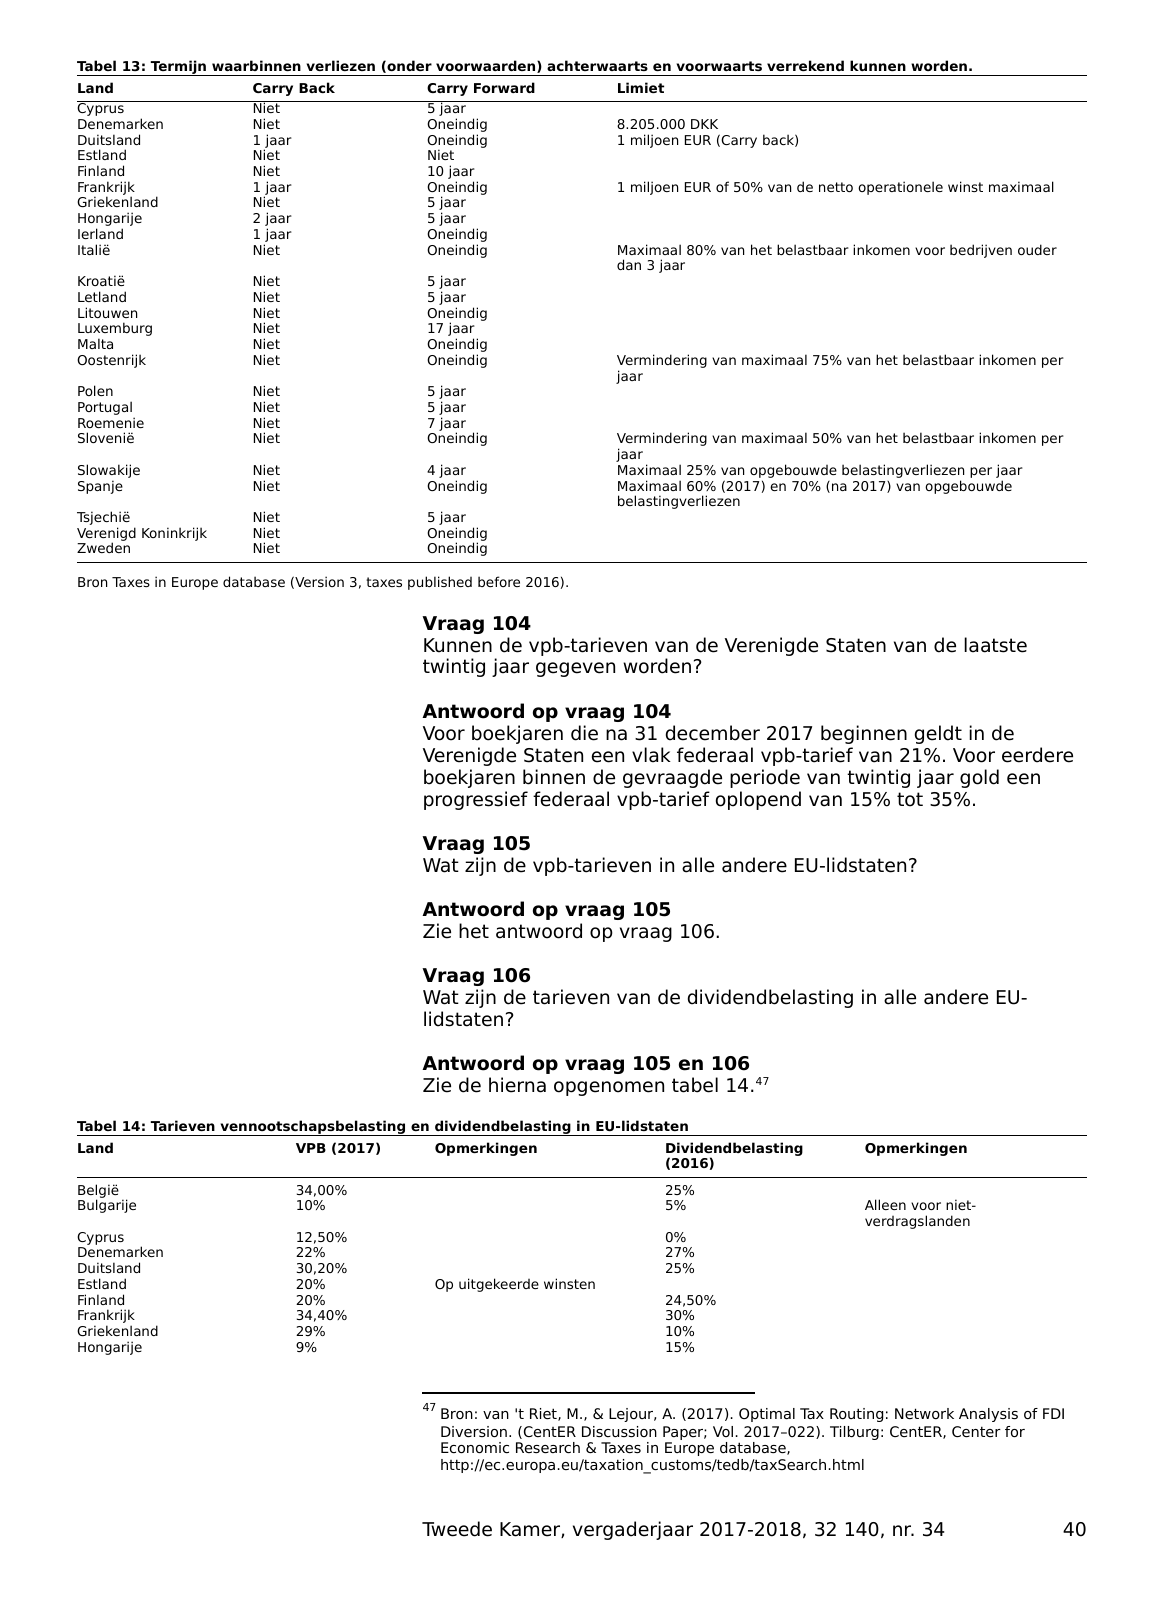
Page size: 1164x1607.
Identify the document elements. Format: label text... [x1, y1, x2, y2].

table_cell Niet [247, 510, 421, 526]
table_cell Griekenland [77, 1324, 289, 1339]
table_cell [429, 1308, 659, 1324]
table_cell Niet [247, 541, 421, 562]
table_cell [611, 274, 1087, 290]
table_cell 15% [659, 1340, 858, 1355]
table_cell Italië [77, 243, 247, 274]
table_cell 10% [290, 1198, 428, 1229]
table_cell [611, 510, 1087, 526]
table_cell [611, 102, 1087, 117]
table_cell Vermindering van maximaal 75% van het belastbaar inkomen per jaar [611, 353, 1087, 384]
table_cell Duitsland [77, 133, 247, 148]
table_cell Slovenië [77, 431, 247, 463]
table_header Tabel 13: Termijn waarbinnen verliezen (onder voorwaarden) achterwaarts en voorwaarts verrekend kunnen worden. [77, 59, 1087, 75]
table_cell 5 jaar [421, 102, 611, 117]
table_cell Op uitgekeerde winsten [429, 1277, 659, 1292]
table_cell [429, 1340, 659, 1355]
table_cell 17 jaar [421, 321, 611, 337]
table_cell Oneindig [421, 117, 611, 132]
table_cell 25% [659, 1261, 858, 1277]
table_cell Oneindig [421, 227, 611, 242]
table_cell Oneindig [421, 431, 611, 463]
text Antwoord op vraag 104 [422, 701, 1087, 723]
table_cell [429, 1261, 659, 1277]
table_cell Niet [247, 148, 421, 164]
table_cell Portugal [77, 400, 247, 416]
table_cell Niet [247, 416, 421, 431]
table_cell 1 jaar [247, 133, 421, 148]
table_cell [611, 400, 1087, 416]
table_cell 10 jaar [421, 164, 611, 179]
table_cell Roemenie [77, 416, 247, 431]
table_cell 1 jaar [247, 180, 421, 195]
table_cell Niet [247, 337, 421, 353]
table_cell 5 jaar [421, 274, 611, 290]
table_cell Niet [247, 384, 421, 400]
table_cell [859, 1340, 1087, 1355]
table_cell 5 jaar [421, 195, 611, 211]
text Vraag 106 [422, 965, 1087, 987]
table_cell Oneindig [421, 353, 611, 384]
table_cell [429, 1293, 659, 1308]
text Voor boekjaren die na 31 december 2017 beginnen geldt in de Verenigde Staten een vlak federaal vpb-tarief van 21%. Voor eerdere boekjaren binnen de gevraagde periode van twintig jaar gold een progressief federaal vpb-tarief oplopend van 15% tot 35%. [422, 723, 1087, 811]
table_cell [429, 1245, 659, 1261]
table_cell Niet [247, 321, 421, 337]
text Zie de hierna opgenomen tabel 14. [422, 1075, 1087, 1097]
table_cell Oneindig [421, 337, 611, 353]
text Kunnen de vpb-tarieven van de Verenigde Staten van de laatste twintig jaar gegeven worden? [422, 634, 1087, 678]
table_cell [611, 211, 1087, 227]
table_cell Niet [247, 463, 421, 478]
table_cell Carry Back [247, 76, 421, 101]
text Vraag 104 [422, 612, 1087, 634]
table_cell Niet [247, 117, 421, 132]
text Zie het antwoord op vraag 106. [422, 921, 1087, 943]
table_cell 1 jaar [247, 227, 421, 242]
table_cell [611, 526, 1087, 541]
text Antwoord op vraag 105 en 106 [422, 1053, 1087, 1075]
table_cell Zweden [77, 541, 247, 562]
table_cell [611, 416, 1087, 431]
table_cell Finland [77, 1293, 289, 1308]
table_cell [611, 290, 1087, 305]
table_cell [859, 1178, 1087, 1198]
table_cell [611, 148, 1087, 164]
table_cell Niet [247, 400, 421, 416]
table_cell [859, 1277, 1087, 1292]
table_cell [611, 541, 1087, 562]
table_cell [429, 1230, 659, 1245]
table_cell 34,40% [290, 1308, 428, 1324]
table_cell 1 miljoen EUR of 50% van de netto operationele winst maximaal [611, 180, 1087, 195]
table_cell 34,00% [290, 1178, 428, 1198]
table_cell [859, 1293, 1087, 1308]
table_cell 10% [659, 1324, 858, 1339]
table_cell Spanje [77, 479, 247, 510]
table_cell Niet [247, 243, 421, 274]
table_cell Maximaal 60% (2017) en 70% (na 2017) van opgebouwde belastingverliezen [611, 479, 1087, 510]
table_cell [611, 384, 1087, 400]
table_cell [611, 227, 1087, 242]
table_cell Maximaal 80% van het belastbaar inkomen voor bedrijven ouder dan 3 jaar [611, 243, 1087, 274]
table_cell Letland [77, 290, 247, 305]
table_cell Land [77, 1136, 289, 1177]
table_cell [859, 1261, 1087, 1277]
table_cell 4 jaar [421, 463, 611, 478]
table_cell Limiet [611, 76, 1087, 101]
table_cell 8.205.000 DKK [611, 117, 1087, 132]
table_cell [859, 1324, 1087, 1339]
table_cell Malta [77, 337, 247, 353]
table_cell Finland [77, 164, 247, 179]
table_cell Cyprus [77, 1230, 289, 1245]
table_cell Niet [421, 148, 611, 164]
table_cell 5 jaar [421, 211, 611, 227]
table_cell 30% [659, 1308, 858, 1324]
table_cell Carry Forward [421, 76, 611, 101]
table_cell Luxemburg [77, 321, 247, 337]
table_cell 7 jaar [421, 416, 611, 431]
table_cell [611, 337, 1087, 353]
table_cell 5 jaar [421, 290, 611, 305]
table_header Tabel 14: Tarieven vennootschapsbelasting en dividendbelasting in EU-lidstaten [77, 1119, 1087, 1135]
table_cell Niet [247, 305, 421, 321]
table_cell Cyprus [77, 102, 247, 117]
table_cell België [77, 1178, 289, 1198]
table_cell [611, 195, 1087, 211]
table_cell Niet [247, 353, 421, 384]
table_cell Frankrijk [77, 180, 247, 195]
table_cell Kroatië [77, 274, 247, 290]
table_cell Alleen voor niet-verdragslanden [859, 1198, 1087, 1229]
table_cell 20% [290, 1277, 428, 1292]
table_cell 1 miljoen EUR (Carry back) [611, 133, 1087, 148]
table_cell Verenigd Koninkrijk [77, 526, 247, 541]
table_cell Opmerkingen [429, 1136, 659, 1177]
table_cell Polen [77, 384, 247, 400]
table_cell Estland [77, 148, 247, 164]
table_cell [611, 164, 1087, 179]
table_cell Oostenrijk [77, 353, 247, 384]
table_cell Niet [247, 274, 421, 290]
table_cell Ierland [77, 227, 247, 242]
text Wat zijn de tarieven van de dividendbelasting in alle andere EU-lidstaten? [422, 987, 1087, 1031]
table_cell 27% [659, 1245, 858, 1261]
table_cell Niet [247, 102, 421, 117]
table_cell 24,50% [659, 1293, 858, 1308]
table_cell [611, 321, 1087, 337]
table_cell Tsjechië [77, 510, 247, 526]
table_cell [659, 1277, 858, 1292]
table_cell Bron Taxes in Europe database (Version 3, taxes published before 2016). [77, 563, 1087, 590]
table_cell Niet [247, 195, 421, 211]
table_cell Oneindig [421, 541, 611, 562]
table_cell Vermindering van maximaal 50% van het belastbaar inkomen per jaar [611, 431, 1087, 463]
table_cell 30,20% [290, 1261, 428, 1277]
table_cell Maximaal 25% van opgebouwde belastingverliezen per jaar [611, 463, 1087, 478]
text Wat zijn de vpb-tarieven in alle andere EU-lidstaten? [422, 855, 1087, 877]
text Antwoord op vraag 105 [422, 899, 1087, 921]
table_cell Niet [247, 431, 421, 463]
table_cell 12,50% [290, 1230, 428, 1245]
table_cell 0% [659, 1230, 858, 1245]
table_cell 5 jaar [421, 400, 611, 416]
table_cell Oneindig [421, 243, 611, 274]
table_cell Oneindig [421, 479, 611, 510]
table_cell 9% [290, 1340, 428, 1355]
table_cell 5 jaar [421, 384, 611, 400]
table_cell 20% [290, 1293, 428, 1308]
table_cell Griekenland [77, 195, 247, 211]
table_cell Denemarken [77, 1245, 289, 1261]
table_cell Oneindig [421, 133, 611, 148]
table_cell Oneindig [421, 526, 611, 541]
table_cell [859, 1230, 1087, 1245]
table_cell [859, 1245, 1087, 1261]
table_cell Estland [77, 1277, 289, 1292]
table_cell Niet [247, 290, 421, 305]
table_cell 2 jaar [247, 211, 421, 227]
table_cell 5 jaar [421, 510, 611, 526]
table_cell Niet [247, 526, 421, 541]
table_cell 22% [290, 1245, 428, 1261]
table_cell 25% [659, 1178, 858, 1198]
table_cell Opmerkingen [859, 1136, 1087, 1177]
table_cell Niet [247, 164, 421, 179]
table_cell Oneindig [421, 305, 611, 321]
table_cell [429, 1198, 659, 1229]
table_cell Duitsland [77, 1261, 289, 1277]
table_cell [611, 305, 1087, 321]
text Bron: van 't Riet, M., & Lejour, A. (2017). Optimal Tax Routing: Network Analysis of FDI Diversion. (CentER Discussion Paper; Vol. 2017–022). Tilburg: CentER, Center for Economic Research & Taxes in Europe database, http://ec.europa.eu/taxation_customs/tedb/taxSearch.html [422, 1402, 1087, 1474]
table_cell Niet [247, 479, 421, 510]
table_cell Hongarije [77, 1340, 289, 1355]
table_cell Land [77, 76, 247, 101]
table_cell Denemarken [77, 117, 247, 132]
table_cell Hongarije [77, 211, 247, 227]
table_cell 29% [290, 1324, 428, 1339]
table_cell Slowakije [77, 463, 247, 478]
table_cell Oneindig [421, 180, 611, 195]
table_cell Bulgarije [77, 1198, 289, 1229]
table_cell 5% [659, 1198, 858, 1229]
table_cell [859, 1308, 1087, 1324]
table_cell Litouwen [77, 305, 247, 321]
table_cell [429, 1324, 659, 1339]
table_cell [429, 1178, 659, 1198]
text Vraag 105 [422, 833, 1087, 855]
table_cell VPB (2017) [290, 1136, 428, 1177]
table_cell Dividendbelasting (2016) [659, 1136, 858, 1177]
table_cell Frankrijk [77, 1308, 289, 1324]
